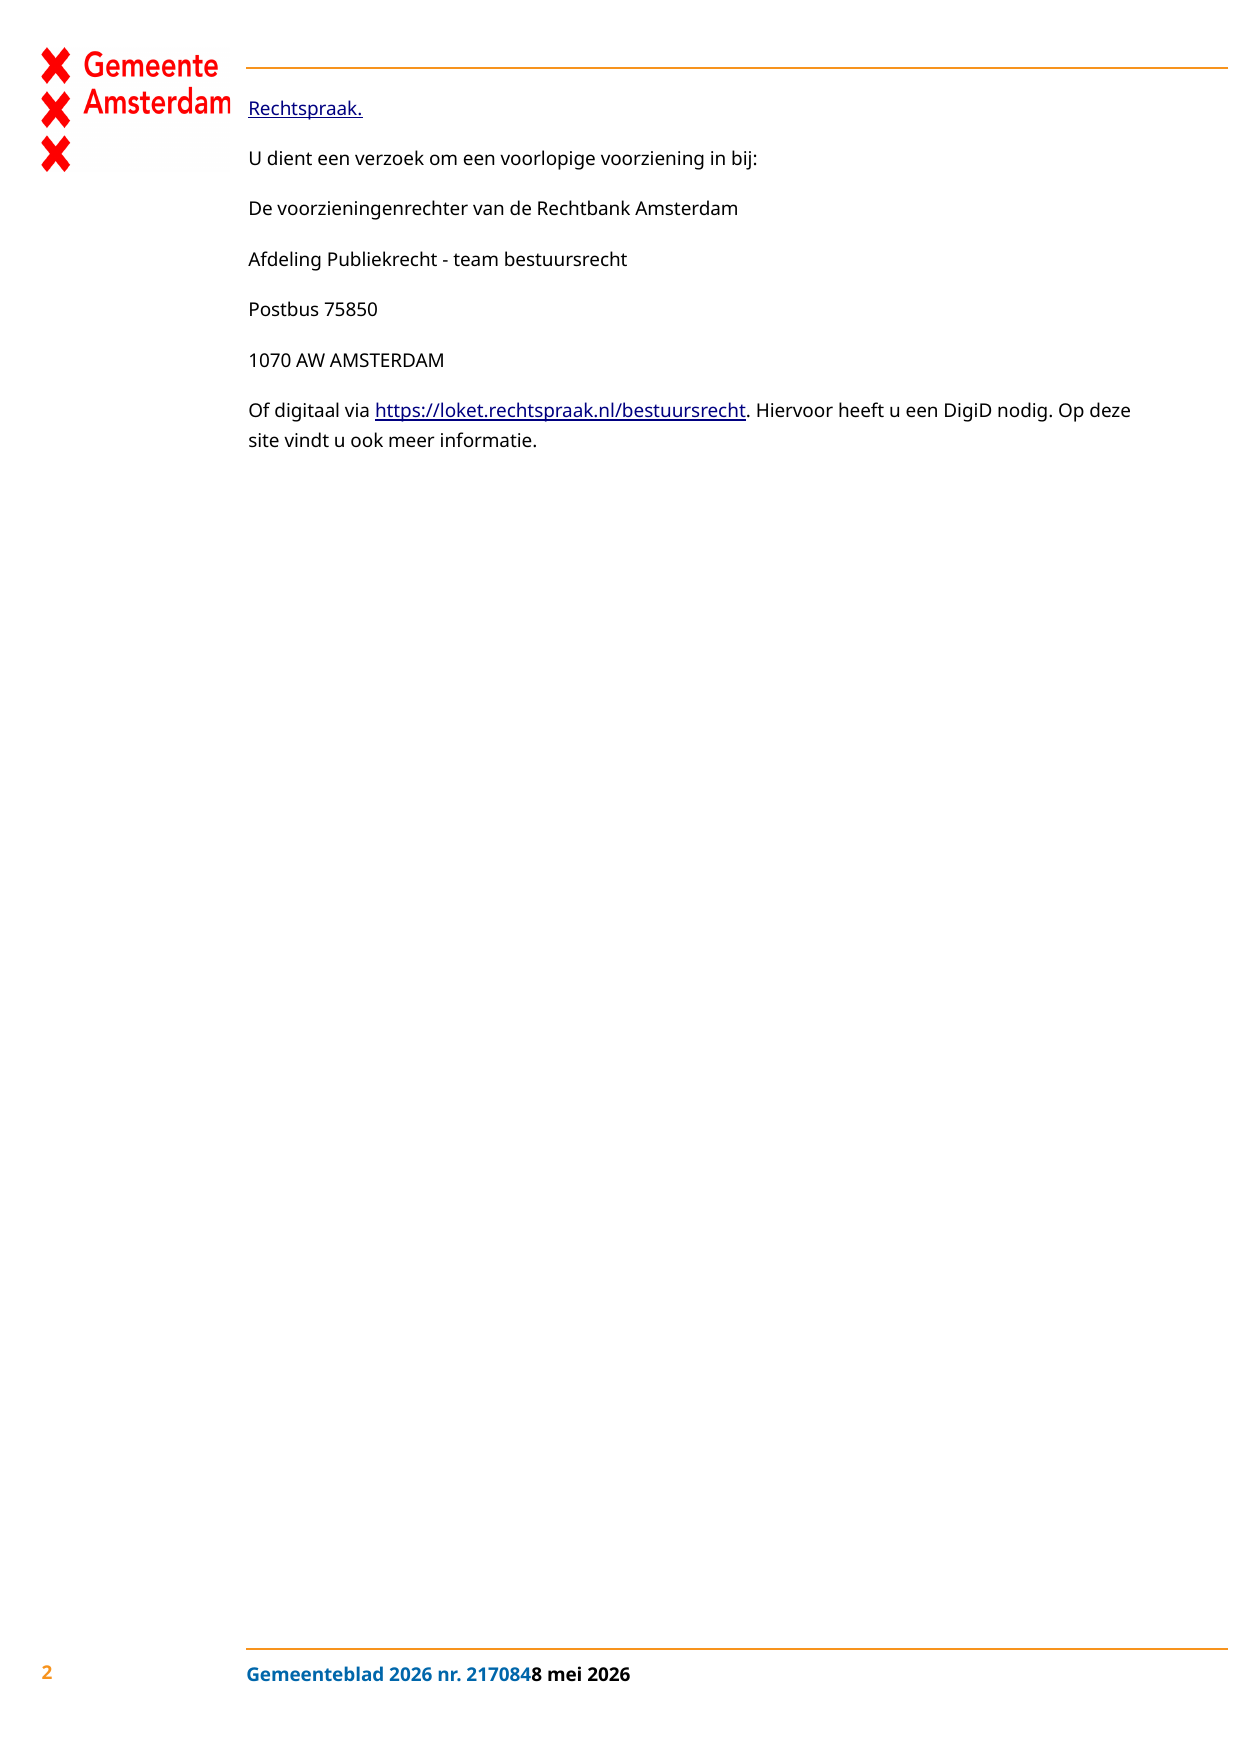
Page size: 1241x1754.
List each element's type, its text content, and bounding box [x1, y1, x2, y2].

text De voorzieningenrechter van de Rechtbank Amsterdam [248, 196, 1152, 221]
picture [41, 47, 231, 172]
text Rechtspraak. [248, 95, 1152, 121]
text Afdeling Publiekrecht - team bestuursrecht [248, 246, 1152, 272]
text U dient een verzoek om een voorlopige voorziening in bij: [248, 145, 1152, 171]
text 1070 AW AMSTERDAM [248, 347, 1152, 373]
text Of digitaal via https://loket.rechtspraak.nl/bestuursrecht. Hiervoor heeft u een DigiD nodig. Op deze site vindt u ook meer informatie. [248, 397, 1152, 453]
text Postbus 75850 [248, 296, 1152, 322]
